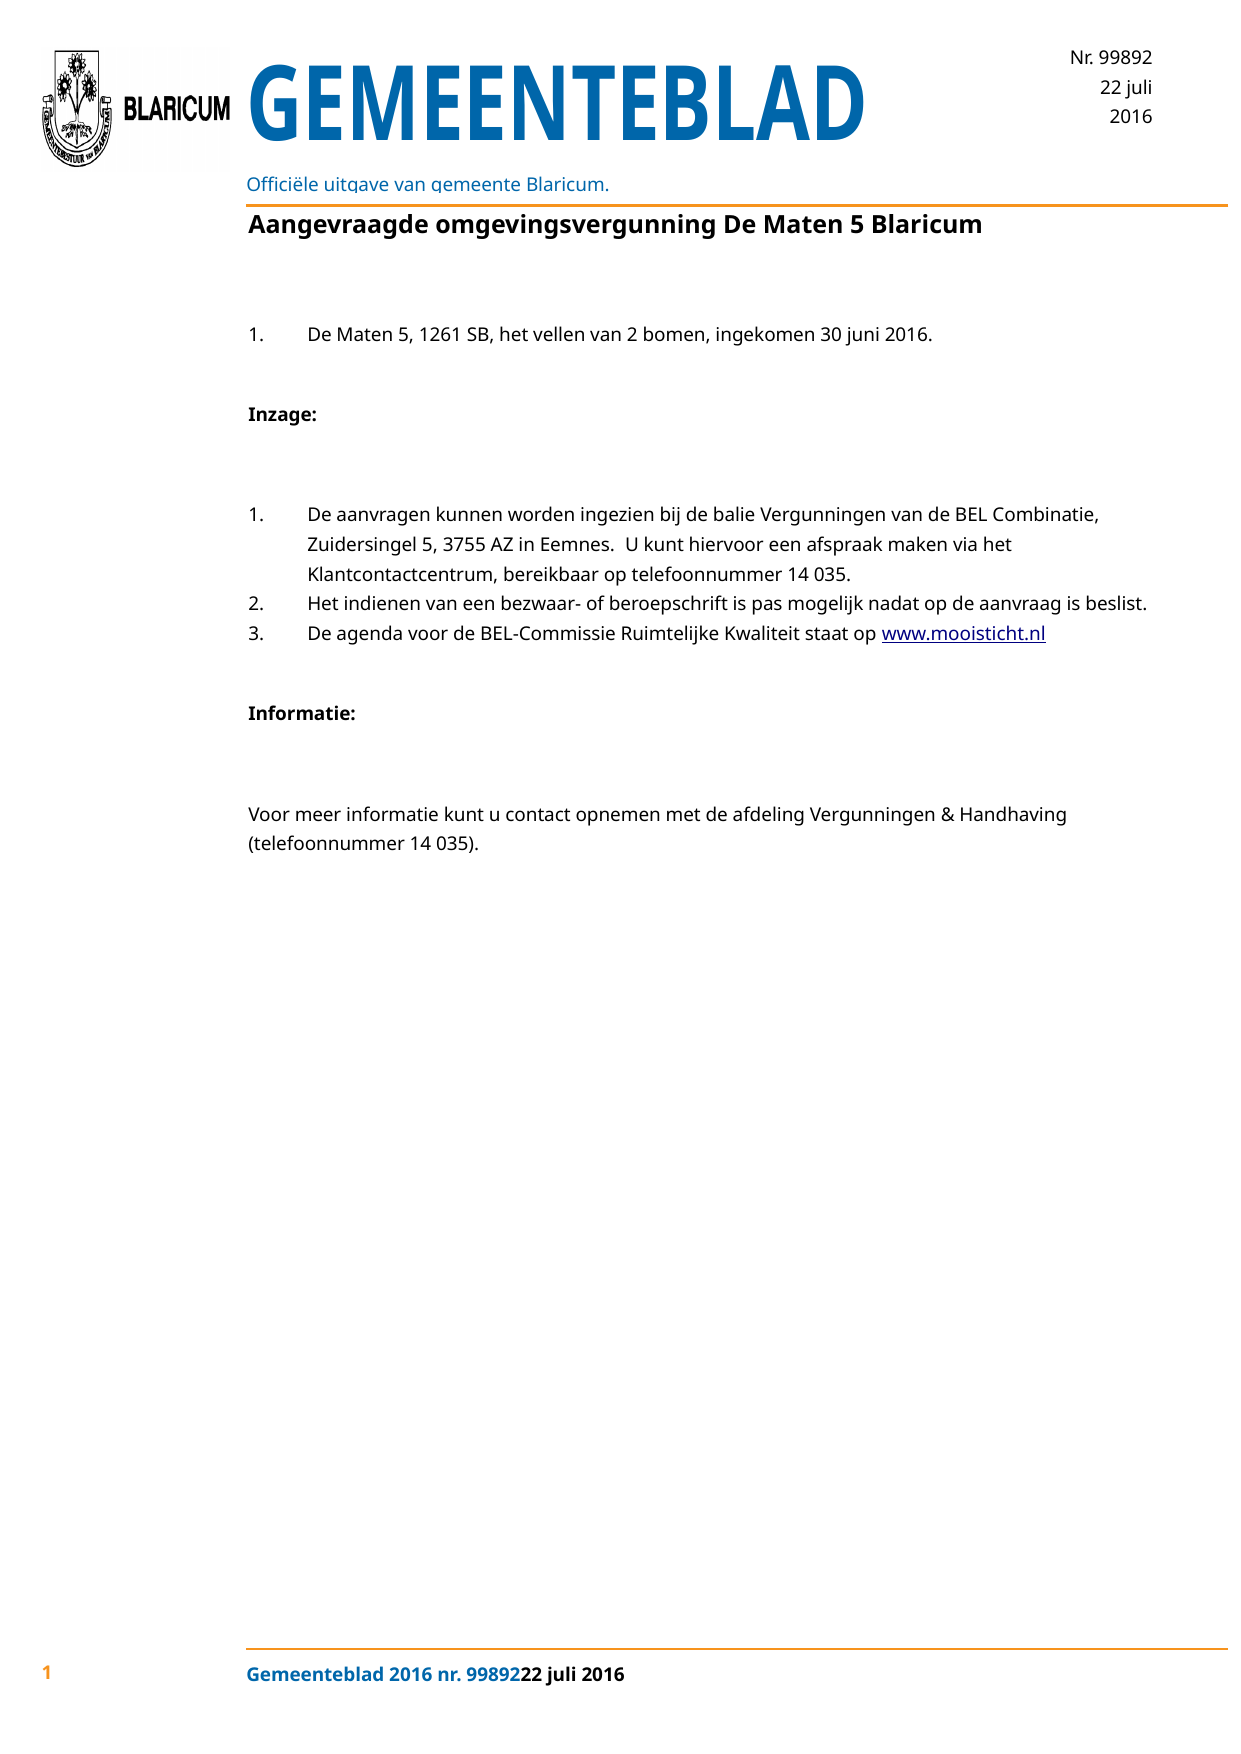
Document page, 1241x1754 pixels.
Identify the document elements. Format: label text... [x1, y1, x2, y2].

picture [41, 47, 231, 172]
text Aangevraagde omgevingsvergunning De Maten 5 Blaricum [248, 207, 1152, 241]
list De aanvragen kunnen worden ingezien bij de balie Vergunningen van de BEL Combinatie, Zuidersingel 5, 3755 AZ in Eemnes. U kunt hiervoor een afspraak maken via het Klantcontactcentrum, bereikbaar op telefoonnummer 14 035. [248, 502, 1152, 586]
list De Maten 5, 1261 SB, het vellen van 2 bomen, ingekomen 30 juni 2016. [248, 321, 1152, 346]
list De agenda voor de BEL-Commissie Ruimtelijke Kwaliteit staat op www.mooisticht.nl [248, 620, 1152, 646]
text Voor meer informatie kunt u contact opnemen met de afdeling Vergunningen & Handhaving (telefoonnummer 14 035). [248, 801, 1152, 856]
text Inzage: [248, 401, 1152, 426]
list Het indienen van een bezwaar- of beroepschrift is pas mogelijk nadat op de aanvraag is beslist. [248, 590, 1152, 616]
text Informatie: [248, 700, 1152, 726]
